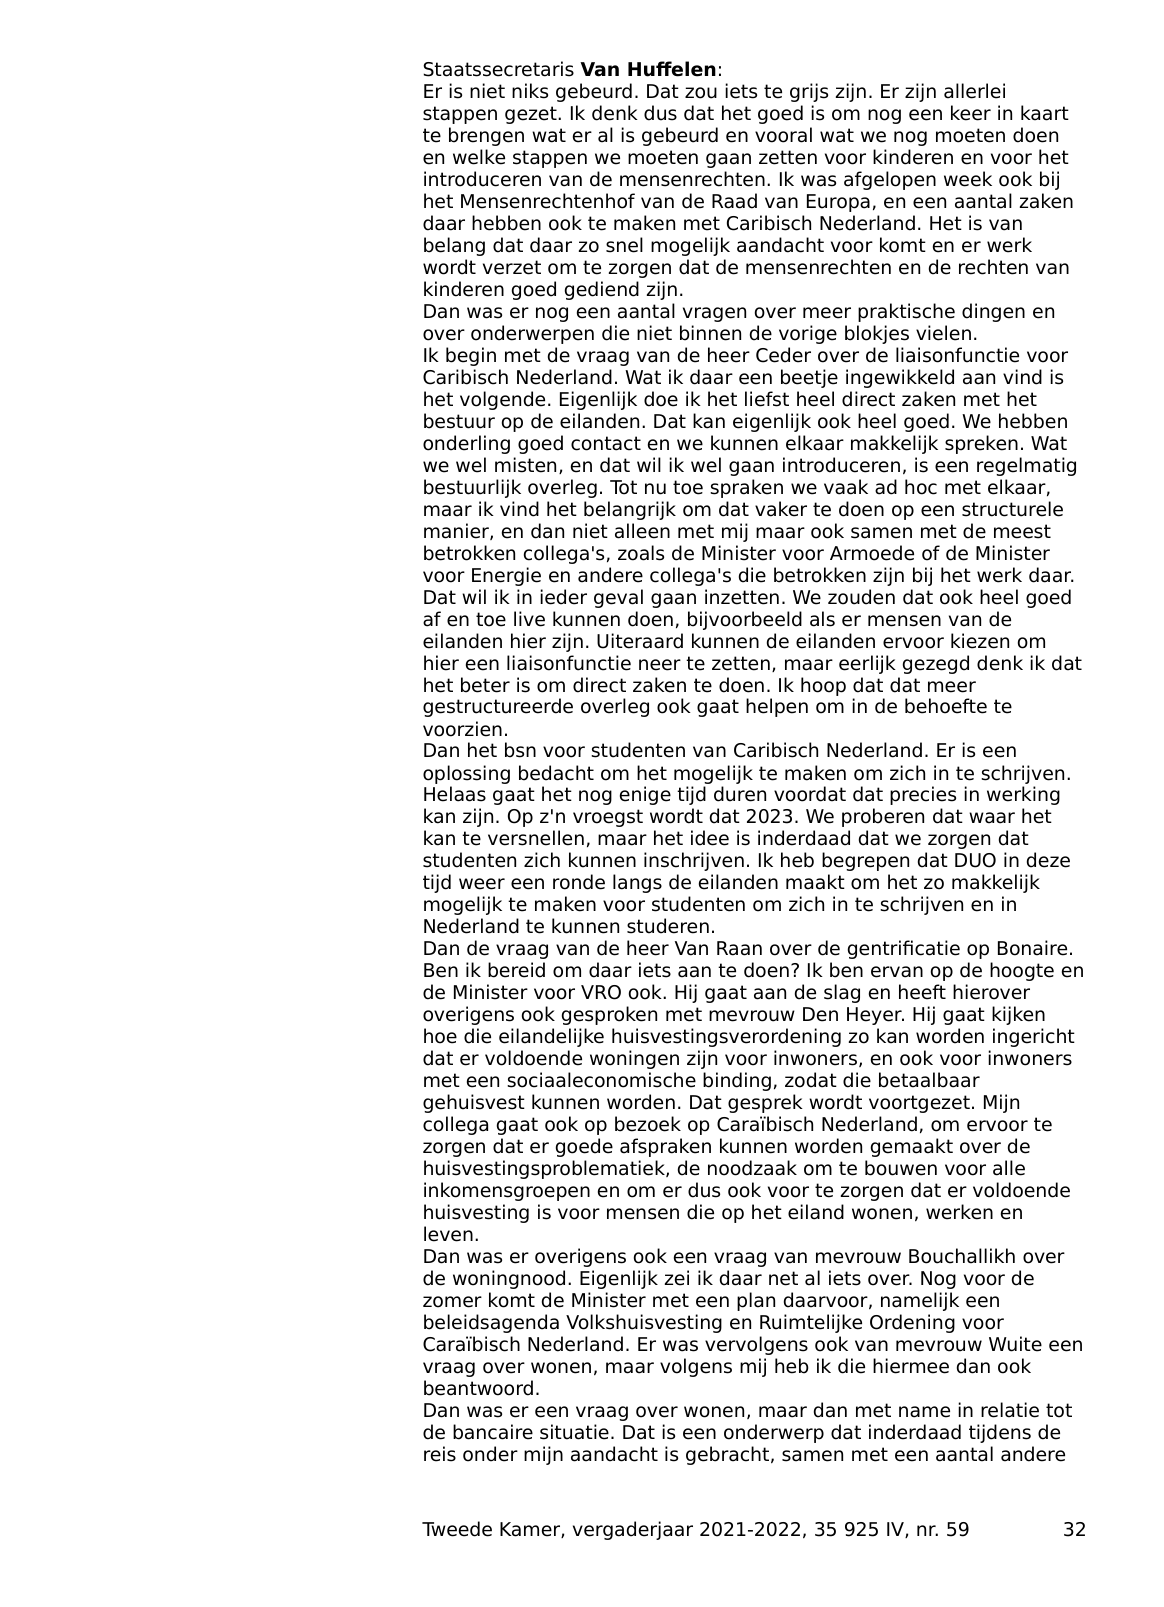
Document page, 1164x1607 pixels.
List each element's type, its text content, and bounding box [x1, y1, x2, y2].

text Dan was er overigens ook een vraag van mevrouw Bouchallikh over de woningnood. Eigenlijk zei ik daar net al iets over. Nog voor de zomer komt de Minister met een plan daarvoor, namelijk een beleidsagenda Volkshuisvesting en Ruimtelijke Ordening voor Caraïbisch Nederland. Er was vervolgens ook van mevrouw Wuite een vraag over wonen, maar volgens mij heb ik die hiermee dan ook beantwoord. [422, 1246, 1087, 1400]
text Dan de vraag van de heer Van Raan over de gentrificatie op Bonaire. Ben ik bereid om daar iets aan te doen? Ik ben ervan op de hoogte en de Minister voor VRO ook. Hij gaat aan de slag en heeft hierover overigens ook gesproken met mevrouw Den Heyer. Hij gaat kijken hoe die eilandelijke huisvestingsverordening zo kan worden ingericht dat er voldoende woningen zijn voor inwoners, en ook voor inwoners met een sociaaleconomische binding, zodat die betaalbaar gehuisvest kunnen worden. Dat gesprek wordt voortgezet. Mijn collega gaat ook op bezoek op Caraïbisch Nederland, om ervoor te zorgen dat er goede afspraken kunnen worden gemaakt over de huisvestingsproblematiek, de noodzaak om te bouwen voor alle inkomensgroepen en om er dus ook voor te zorgen dat er voldoende huisvesting is voor mensen die op het eiland wonen, werken en leven. [422, 938, 1087, 1246]
text Staatssecretaris Van Huffelen: [422, 59, 1087, 81]
text Dan het bsn voor studenten van Caribisch Nederland. Er is een oplossing bedacht om het mogelijk te maken om zich in te schrijven. Helaas gaat het nog enige tijd duren voordat dat precies in werking kan zijn. Op z'n vroegst wordt dat 2023. We proberen dat waar het kan te versnellen, maar het idee is inderdaad dat we zorgen dat studenten zich kunnen inschrijven. Ik heb begrepen dat DUO in deze tijd weer een ronde langs de eilanden maakt om het zo makkelijk mogelijk te maken voor studenten om zich in te schrijven en in Nederland te kunnen studeren. [422, 740, 1087, 938]
text Dan was er nog een aantal vragen over meer praktische dingen en over onderwerpen die niet binnen de vorige blokjes vielen. [422, 301, 1087, 345]
text Er is niet niks gebeurd. Dat zou iets te grijs zijn. Er zijn allerlei stappen gezet. Ik denk dus dat het goed is om nog een keer in kaart te brengen wat er al is gebeurd en vooral wat we nog moeten doen en welke stappen we moeten gaan zetten voor kinderen en voor het introduceren van de mensenrechten. Ik was afgelopen week ook bij het Mensenrechtenhof van de Raad van Europa, en een aantal zaken daar hebben ook te maken met Caribisch Nederland. Het is van belang dat daar zo snel mogelijk aandacht voor komt en er werk wordt verzet om te zorgen dat de mensenrechten en de rechten van kinderen goed gediend zijn. [422, 81, 1087, 301]
text Dan was er een vraag over wonen, maar dan met name in relatie tot de bancaire situatie. Dat is een onderwerp dat inderdaad tijdens de reis onder mijn aandacht is gebracht, samen met een aantal andere [422, 1400, 1087, 1466]
text Ik begin met de vraag van de heer Ceder over de liaisonfunctie voor Caribisch Nederland. Wat ik daar een beetje ingewikkeld aan vind is het volgende. Eigenlijk doe ik het liefst heel direct zaken met het bestuur op de eilanden. Dat kan eigenlijk ook heel goed. We hebben onderling goed contact en we kunnen elkaar makkelijk spreken. Wat we wel misten, en dat wil ik wel gaan introduceren, is een regelmatig bestuurlijk overleg. Tot nu toe spraken we vaak ad hoc met elkaar, maar ik vind het belangrijk om dat vaker te doen op een structurele manier, en dan niet alleen met mij maar ook samen met de meest betrokken collega's, zoals de Minister voor Armoede of de Minister voor Energie en andere collega's die betrokken zijn bij het werk daar. Dat wil ik in ieder geval gaan inzetten. We zouden dat ook heel goed af en toe live kunnen doen, bijvoorbeeld als er mensen van de eilanden hier zijn. Uiteraard kunnen de eilanden ervoor kiezen om hier een liaisonfunctie neer te zetten, maar eerlijk gezegd denk ik dat het beter is om direct zaken te doen. Ik hoop dat dat meer gestructureerde overleg ook gaat helpen om in de behoefte te voorzien. [422, 345, 1087, 740]
